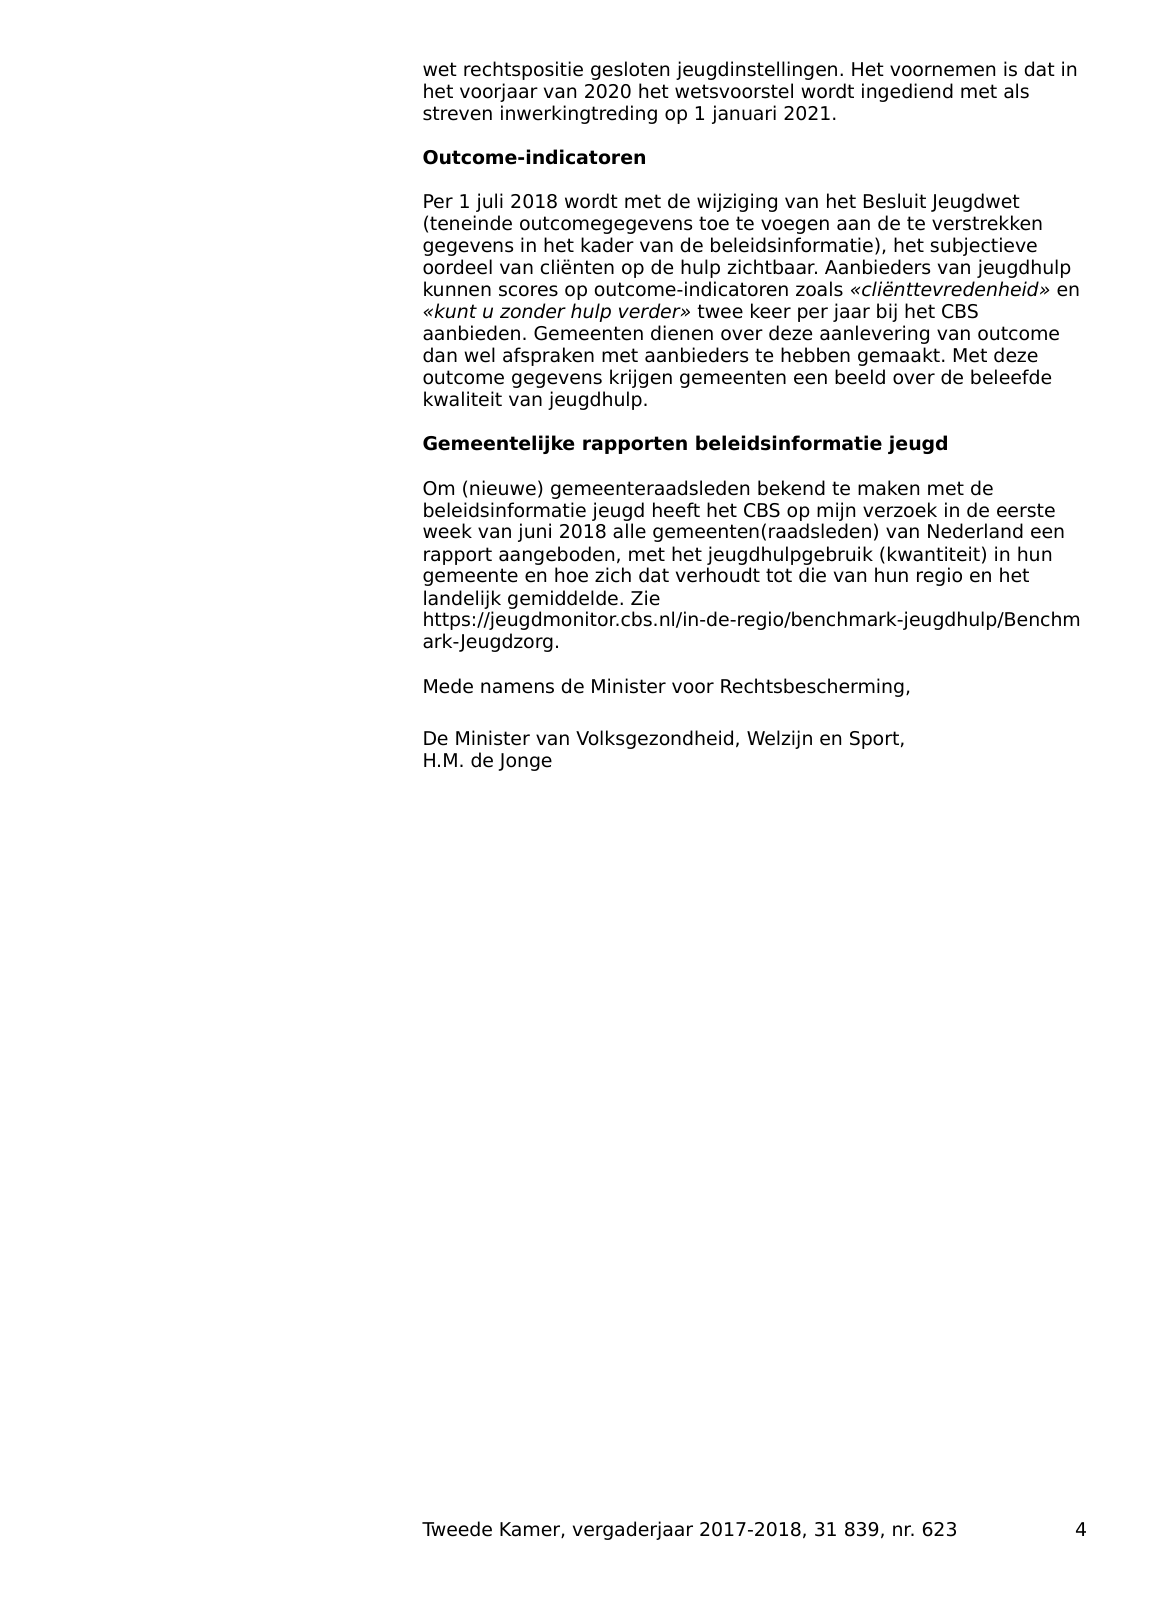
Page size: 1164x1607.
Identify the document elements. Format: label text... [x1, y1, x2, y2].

subtitle Outcome-indicatoren [422, 147, 1087, 169]
text De Minister van Volksgezondheid, Welzijn en Sport, H.M. de Jonge [422, 727, 1087, 771]
text wet rechtspositie gesloten jeugdinstellingen. Het voornemen is dat in het voorjaar van 2020 het wetsvoorstel wordt ingediend met als streven inwerkingtreding op 1 januari 2021. [422, 59, 1087, 125]
text Mede namens de Minister voor Rechtsbescherming, [422, 676, 1087, 697]
subtitle Gemeentelijke rapporten beleidsinformatie jeugd [422, 433, 1087, 455]
text Om (nieuwe) gemeenteraadsleden bekend te maken met de beleidsinformatie jeugd heeft het CBS op mijn verzoek in de eerste week van juni 2018 alle gemeenten(raadsleden) van Nederland een rapport aangeboden, met het jeugdhulpgebruik (kwantiteit) in hun gemeente en hoe zich dat verhoudt tot die van hun regio en het landelijk gemiddelde. Zie https://jeugdmonitor.cbs.nl/in-de-regio/benchmark-jeugdhulp/Benchmark-Jeugdzorg. [422, 477, 1087, 653]
text Per 1 juli 2018 wordt met de wijziging van het Besluit Jeugdwet (teneinde outcomegegevens toe te voegen aan de te verstrekken gegevens in het kader van de beleidsinformatie), het subjectieve oordeel van cliënten op de hulp zichtbaar. Aanbieders van jeugdhulp kunnen scores op outcome-indicatoren zoals «cliënttevredenheid» en «kunt u zonder hulp verder» twee keer per jaar bij het CBS aanbieden. Gemeenten dienen over deze aanlevering van outcome dan wel afspraken met aanbieders te hebben gemaakt. Met deze outcome gegevens krijgen gemeenten een beeld over de beleefde kwaliteit van jeugdhulp. [422, 191, 1087, 411]
